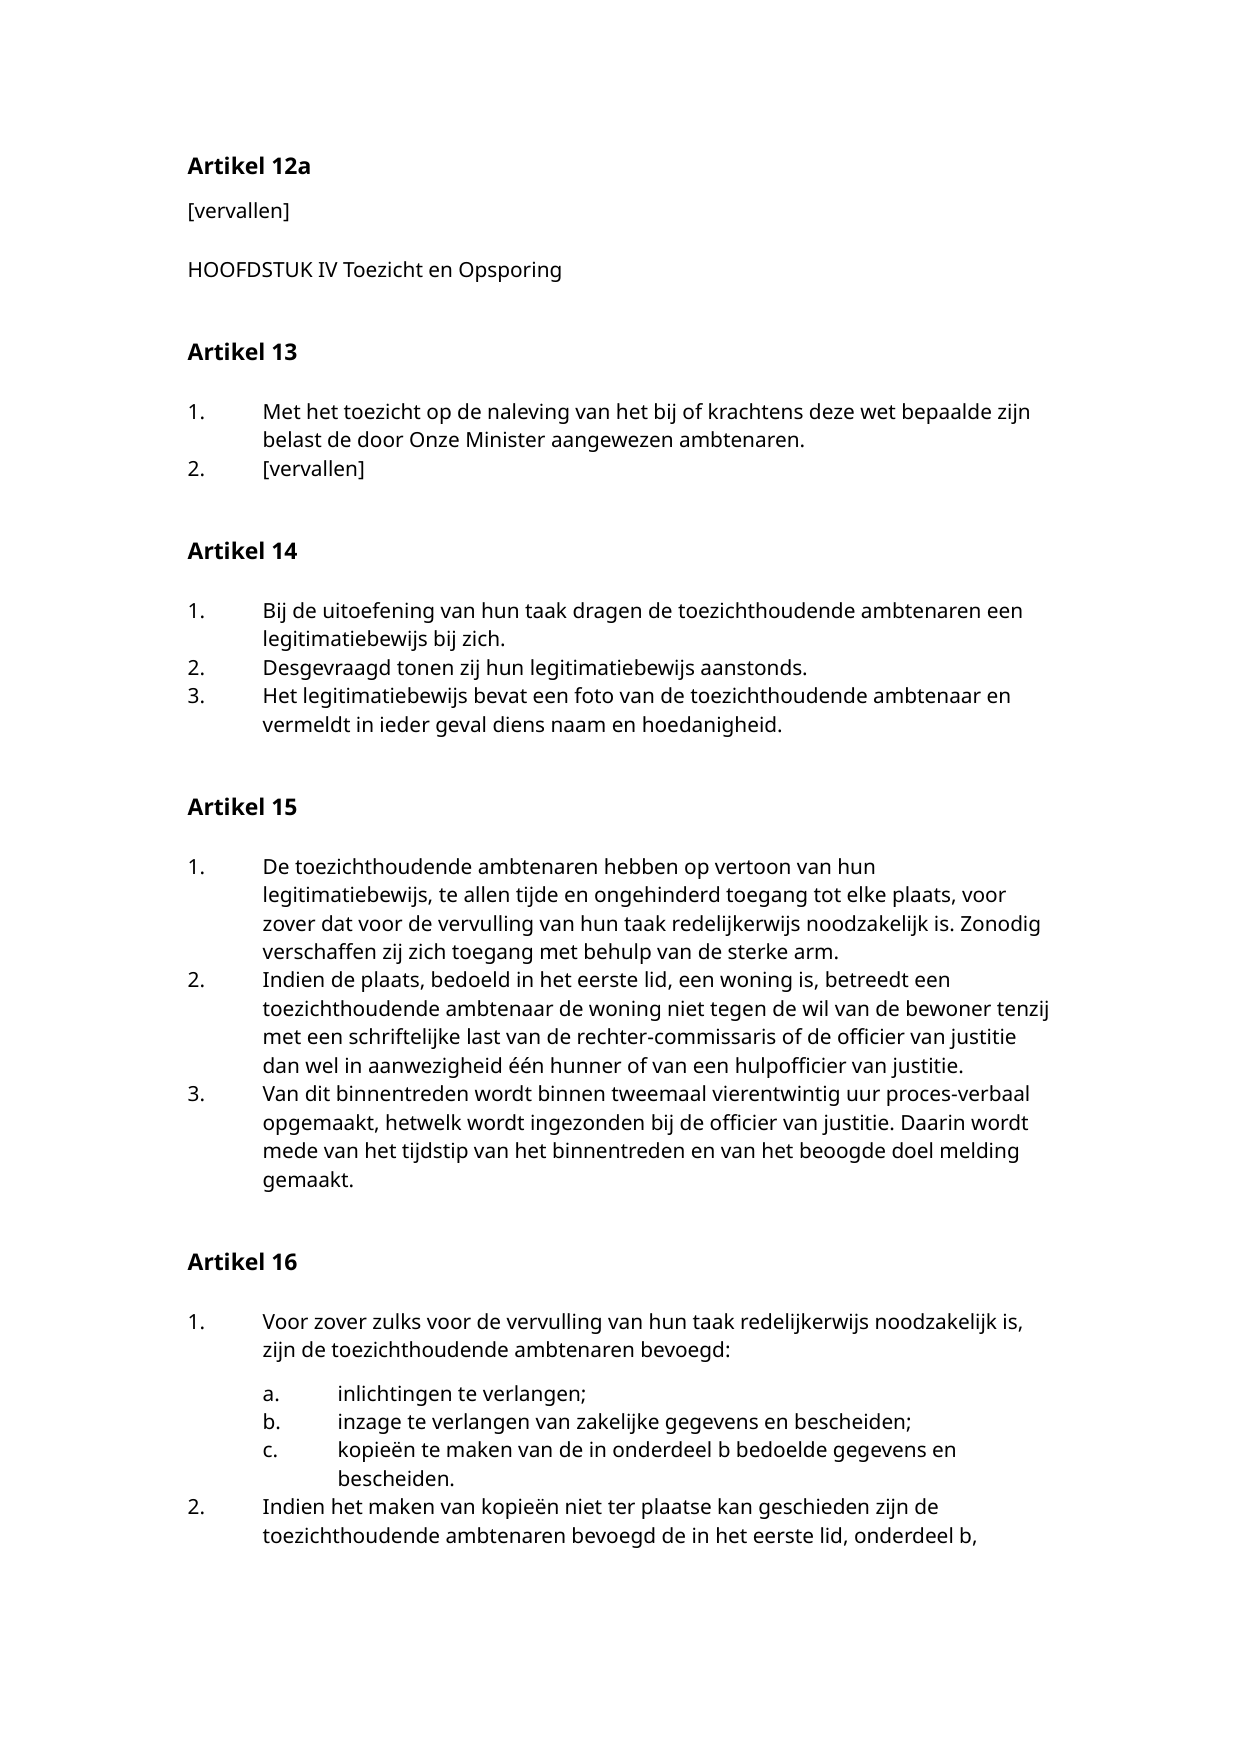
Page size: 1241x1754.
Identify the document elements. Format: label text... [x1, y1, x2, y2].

list [vervallen] [187, 454, 1053, 482]
list kopieën te maken van de in onderdeel b bedoelde gegevens en bescheiden. [262, 1436, 1053, 1492]
subtitle Artikel 16 [187, 1246, 1053, 1277]
list Indien het maken van kopieën niet ter plaatse kan geschieden zijn de toezichthoudende ambtenaren bevoegd de in het eerste lid, onderdeel b, [187, 1492, 1053, 1549]
text [vervallen] [187, 196, 1053, 225]
list Van dit binnentreden wordt binnen tweemaal vierentwintig uur proces-verbaal opgemaakt, hetwelk wordt ingezonden bij de officier van justitie. Daarin wordt mede van het tijdstip van het binnentreden en van het beoogde doel melding gemaakt. [187, 1079, 1053, 1193]
subtitle Artikel 13 [187, 336, 1053, 367]
list inlichtingen te verlangen; [262, 1379, 1053, 1407]
list Indien de plaats, bedoeld in het eerste lid, een woning is, betreedt een toezichthoudende ambtenaar de woning niet tegen de wil van de bewoner tenzij met een schriftelijke last van de rechter-commissaris of de officier van justitie dan wel in aanwezigheid één hunner of van een hulpofficier van justitie. [187, 966, 1053, 1079]
subtitle HOOFDSTUK IV Toezicht en Opsporing [187, 255, 1053, 283]
list Voor zover zulks voor de vervulling van hun taak redelijkerwijs noodzakelijk is, zijn de toezichthoudende ambtenaren bevoegd: [187, 1307, 1053, 1364]
subtitle Artikel 14 [187, 535, 1053, 566]
list Het legitimatiebewijs bevat een foto van de toezichthoudende ambtenaar en vermeldt in ieder geval diens naam en hoedanigheid. [187, 681, 1053, 738]
list Desgevraagd tonen zij hun legitimatiebewijs aanstonds. [187, 653, 1053, 681]
list Met het toezicht op de naleving van het bij of krachtens deze wet bepaalde zijn belast de door Onze Minister aangewezen ambtenaren. [187, 397, 1053, 454]
list Bij de uitoefening van hun taak dragen de toezichthoudende ambtenaren een legitimatiebewijs bij zich. [187, 596, 1053, 653]
list De toezichthoudende ambtenaren hebben op vertoon van hun legitimatiebewijs, te allen tijde en ongehinderd toegang tot elke plaats, voor zover dat voor de vervulling van hun taak redelijkerwijs noodzakelijk is. Zonodig verschaffen zij zich toegang met behulp van de sterke arm. [187, 852, 1053, 966]
subtitle Artikel 15 [187, 791, 1053, 822]
list inzage te verlangen van zakelijke gegevens en bescheiden; [262, 1407, 1053, 1436]
subtitle Artikel 12a [187, 150, 1053, 181]
